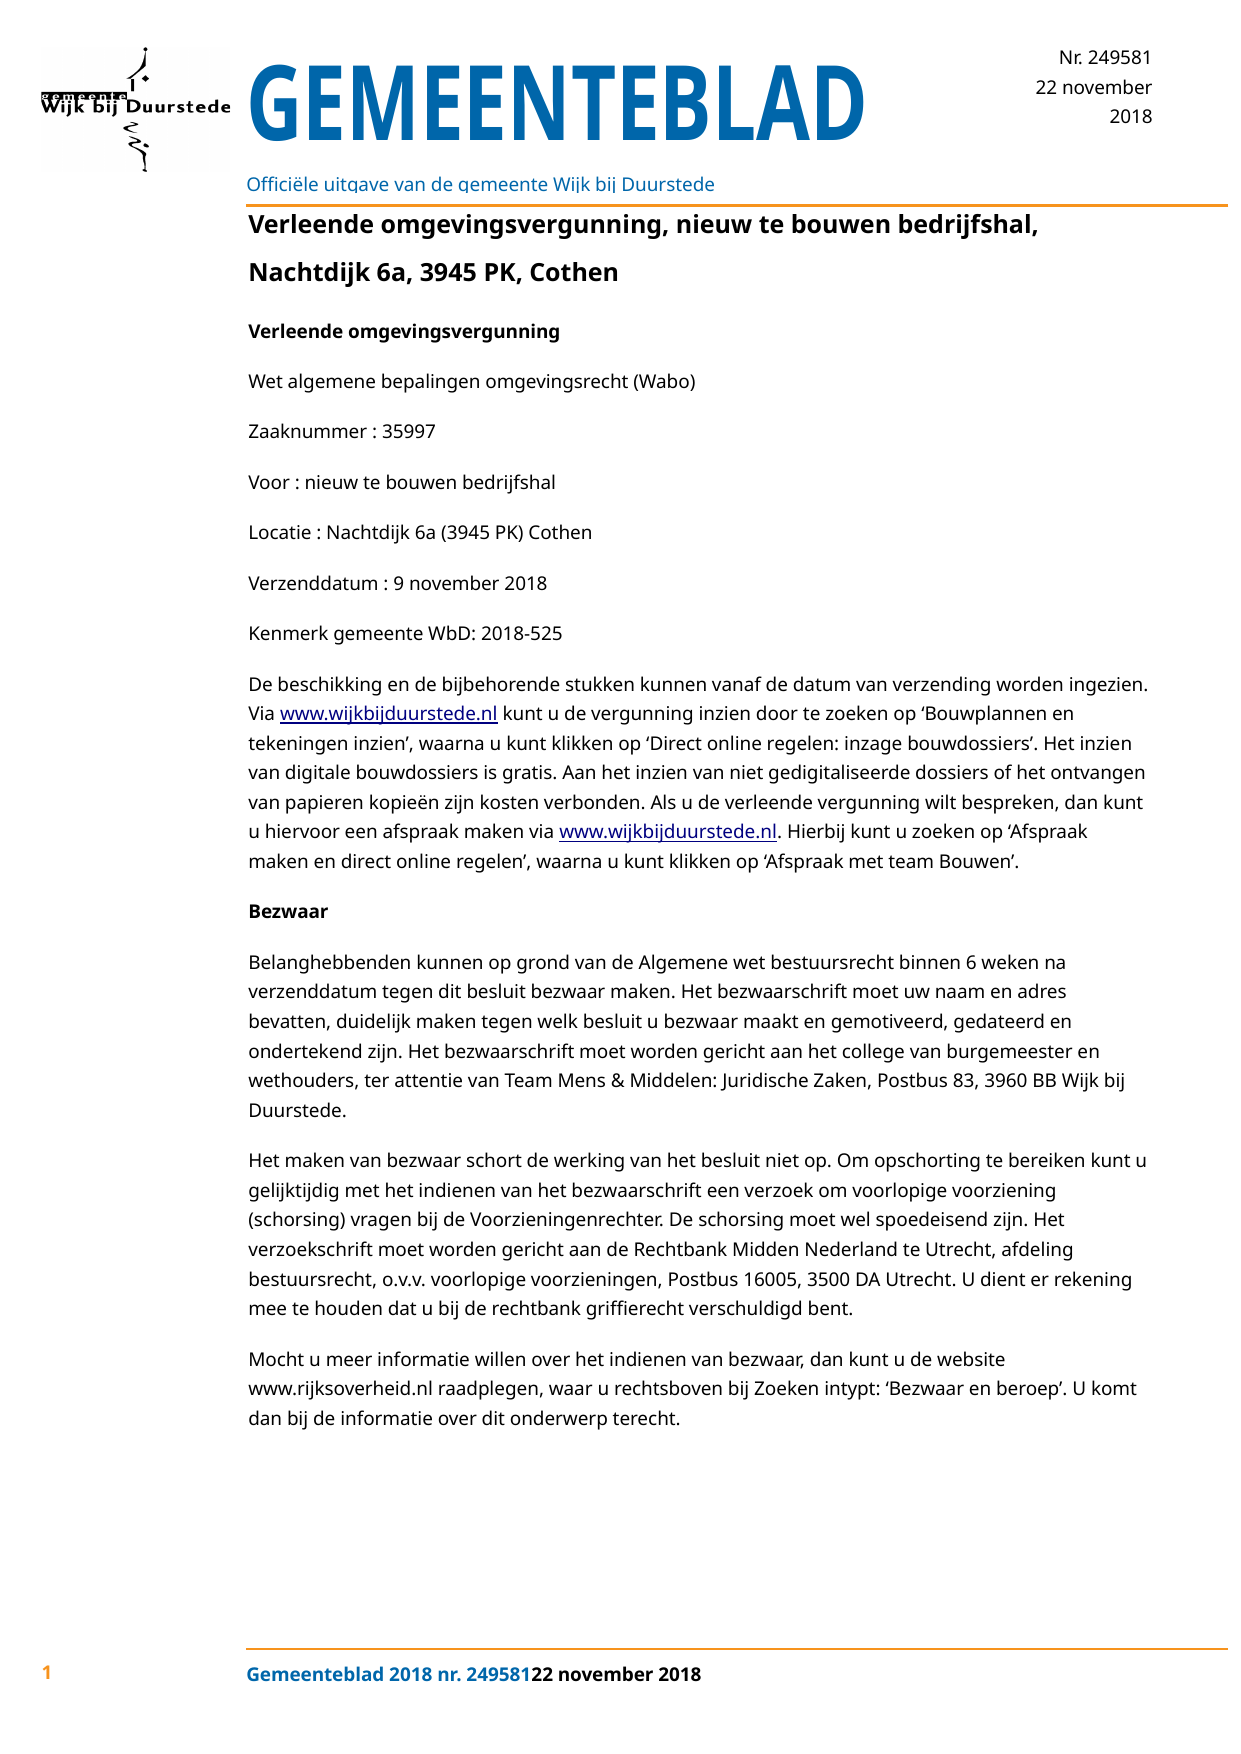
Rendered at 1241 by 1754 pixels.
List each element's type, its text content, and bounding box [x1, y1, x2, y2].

text Het maken van bezwaar schort de werking van het besluit niet op. Om opschorting te bereiken kunt u gelijktijdig met het indienen van het bezwaarschrift een verzoek om voorlopige voorziening (schorsing) vragen bij de Voorzieningenrechter. De schorsing moet wel spoedeisend zijn. Het verzoekschrift moet worden gericht aan de Rechtbank Midden Nederland te Utrecht, afdeling bestuursrecht, o.v.v. voorlopige voorzieningen, Postbus 16005, 3500 DA Utrecht. U dient er rekening mee te houden dat u bij de rechtbank griffierecht verschuldigd bent. [248, 1147, 1152, 1321]
picture [41, 47, 231, 172]
text Belanghebbenden kunnen op grond van de Algemene wet bestuursrecht binnen 6 weken na verzenddatum tegen dit besluit bezwaar maken. Het bezwaarschrift moet uw naam en adres bevatten, duidelijk maken tegen welk besluit u bezwaar maakt en gemotiveerd, gedateerd en ondertekend zijn. Het bezwaarschrift moet worden gericht aan het college van burgemeester en wethouders, ter attentie van Team Mens & Middelen: Juridische Zaken, Postbus 83, 3960 BB Wijk bij Duurstede. [248, 949, 1152, 1123]
text Kenmerk gemeente WbD: 2018-525 [248, 620, 1152, 646]
text Zaaknummer : 35997 [248, 419, 1152, 444]
text Verleende omgevingsvergunning [248, 318, 1152, 344]
text Mocht u meer informatie willen over het indienen van bezwaar, dan kunt u de website www.rijksoverheid.nl raadplegen, waar u rechtsboven bij Zoeken intypt: ‘Bezwaar en beroep’. U komt dan bij de informatie over dit onderwerp terecht. [248, 1346, 1152, 1431]
text Verleende omgevingsvergunning, nieuw te bouwen bedrijfshal, Nachtdijk 6a, 3945 PK, Cothen [248, 207, 1152, 288]
text De beschikking en de bijbehorende stukken kunnen vanaf de datum van verzending worden ingezien. Via www.wijkbijduurstede.nl kunt u de vergunning inzien door te zoeken op ‘Bouwplannen en tekeningen inzien’, waarna u kunt klikken op ‘Direct online regelen: inzage bouwdossiers’. Het inzien van digitale bouwdossiers is gratis. Aan het inzien van niet gedigitaliseerde dossiers of het ontvangen van papieren kopieën zijn kosten verbonden. Als u de verleende vergunning wilt bespreken, dan kunt u hiervoor een afspraak maken via www.wijkbijduurstede.nl. Hierbij kunt u zoeken op ‘Afspraak maken en direct online regelen’, waarna u kunt klikken op ‘Afspraak met team Bouwen’. [248, 671, 1152, 874]
text Locatie : Nachtdijk 6a (3945 PK) Cothen [248, 519, 1152, 545]
text Wet algemene bepalingen omgevingsrecht (Wabo) [248, 368, 1152, 394]
text Bezwaar [248, 899, 1152, 924]
text Voor : nieuw te bouwen bedrijfshal [248, 469, 1152, 495]
text Verzenddatum : 9 november 2018 [248, 570, 1152, 596]
